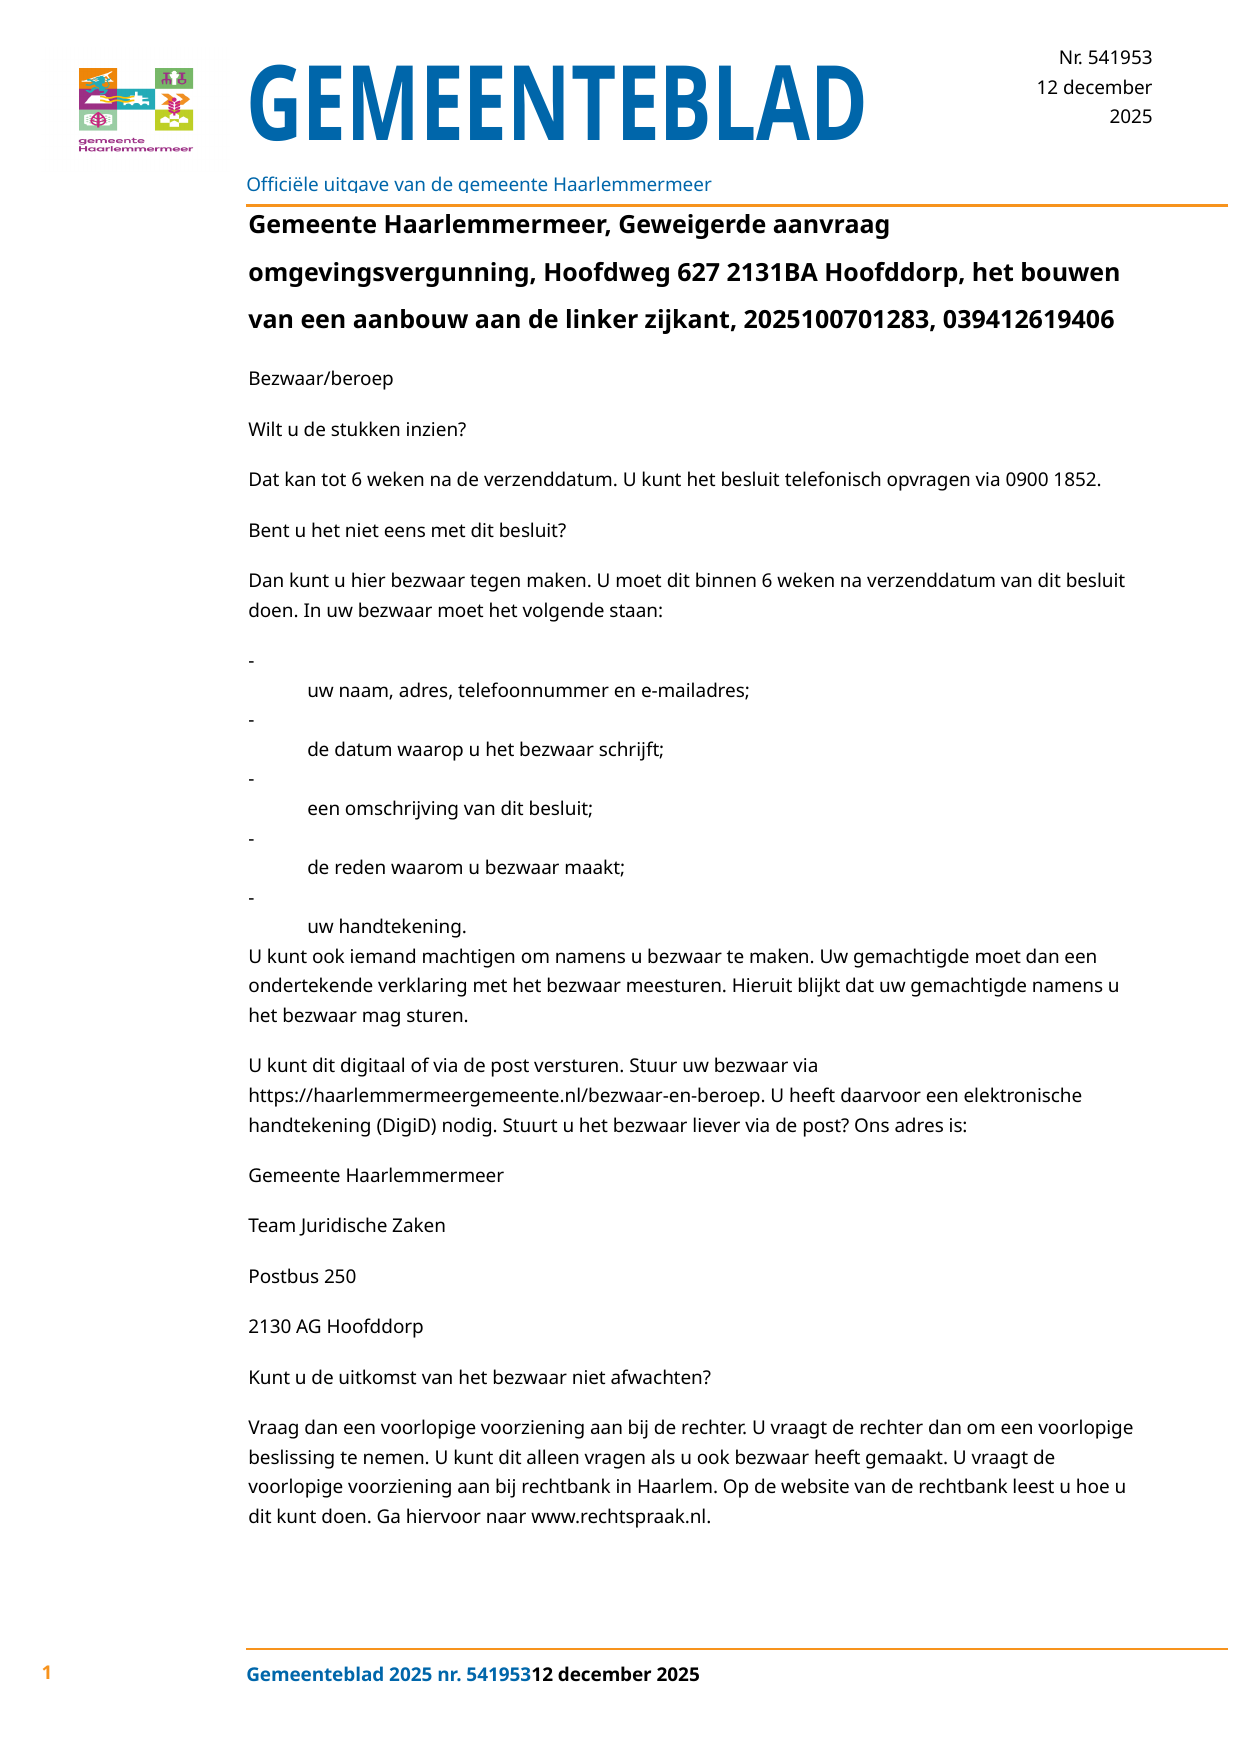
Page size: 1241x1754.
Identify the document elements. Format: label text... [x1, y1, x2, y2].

text U kunt dit digitaal of via de post versturen. Stuur uw bezwaar via https://haarlemmermeergemeente.nl/bezwaar-en-beroep. U heeft daarvoor een elektronische handtekening (DigiD) nodig. Stuurt u het bezwaar liever via de post? Ons adres is: [248, 1053, 1152, 1137]
text Dat kan tot 6 weken na de verzenddatum. U kunt het besluit telefonisch opvragen via 0900 1852. [248, 466, 1152, 492]
text Gemeente Haarlemmermeer, Geweigerde aanvraag omgevingsvergunning, Hoofdweg 627 2131BA Hoofddorp, het bouwen van een aanbouw aan de linker zijkant, 2025100701283, 039412619406 [248, 207, 1152, 336]
text Dan kunt u hier bezwaar tegen maken. U moet dit binnen 6 weken na verzenddatum van dit besluit doen. In uw bezwaar moet het volgende staan: [248, 567, 1152, 622]
list de reden waarom u bezwaar maakt; [248, 854, 1152, 880]
text Bezwaar/beroep [248, 366, 1152, 391]
text U kunt ook iemand machtigen om namens u bezwaar te maken. Uw gemachtigde moet dan een ondertekende verklaring met het bezwaar meesturen. Hieruit blijkt dat uw gemachtigde namens u het bezwaar mag sturen. [248, 943, 1152, 1028]
text 2130 AG Hoofddorp [248, 1313, 1152, 1339]
picture [41, 47, 231, 172]
text Wilt u de stukken inzien? [248, 416, 1152, 442]
list de datum waarop u het bezwaar schrijft; [248, 736, 1152, 762]
text Gemeente Haarlemmermeer [248, 1162, 1152, 1188]
list een omschrijving van dit besluit; [248, 795, 1152, 821]
list uw handtekening. [248, 913, 1152, 939]
text Postbus 250 [248, 1263, 1152, 1289]
text Bent u het niet eens met dit besluit? [248, 517, 1152, 542]
text Vraag dan een voorlopige voorziening aan bij de rechter. U vraagt de rechter dan om een voorlopige beslissing te nemen. U kunt dit alleen vragen als u ook bezwaar heeft gemaakt. U vraagt de voorlopige voorziening aan bij rechtbank in Haarlem. Op de website van de rechtbank leest u hoe u dit kunt doen. Ga hiervoor naar www.rechtspraak.nl. [248, 1414, 1152, 1529]
text Team Juridische Zaken [248, 1213, 1152, 1238]
list uw naam, adres, telefoonnummer en e-mailadres; [248, 677, 1152, 702]
text Kunt u de uitkomst van het bezwaar niet afwachten? [248, 1364, 1152, 1389]
